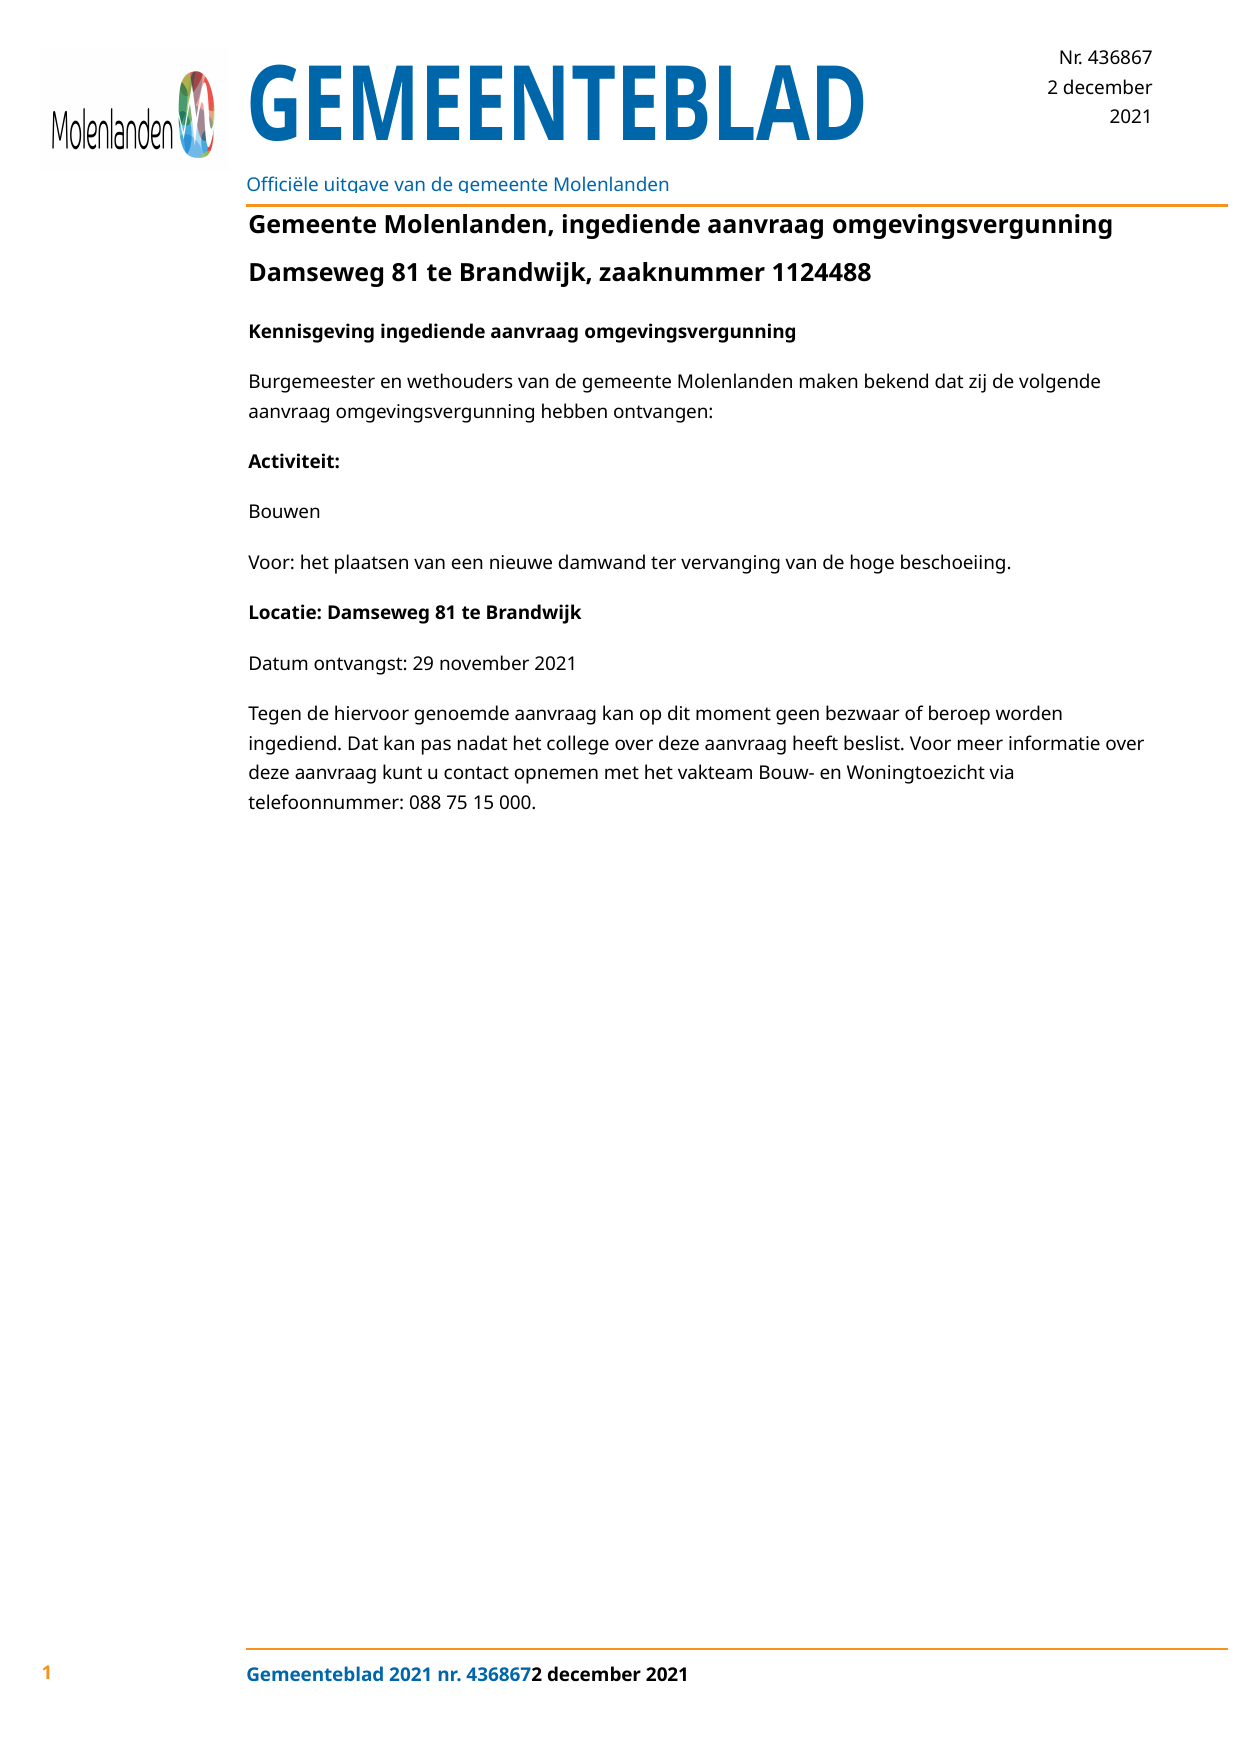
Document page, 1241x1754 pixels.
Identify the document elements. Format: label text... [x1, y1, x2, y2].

text Bouwen [248, 499, 1152, 524]
picture [41, 47, 231, 172]
text Datum ontvangst: 29 november 2021 [248, 650, 1152, 676]
text Tegen de hiervoor genoemde aanvraag kan op dit moment geen bezwaar of beroep worden ingediend. Dat kan pas nadat het college over deze aanvraag heeft beslist. Voor meer informatie over deze aanvraag kunt u contact opnemen met het vakteam Bouw- en Woningtoezicht via telefoonnummer: 088 75 15 000. [248, 700, 1152, 815]
text Voor: het plaatsen van een nieuwe damwand ter vervanging van de hoge beschoeiing. [248, 549, 1152, 575]
text Activiteit: [248, 448, 1152, 474]
text Locatie: Damseweg 81 te Brandwijk [248, 599, 1152, 625]
text Gemeente Molenlanden, ingediende aanvraag omgevingsvergunning Damseweg 81 te Brandwijk, zaaknummer 1124488 [248, 207, 1152, 288]
text Kennisgeving ingediende aanvraag omgevingsvergunning [248, 318, 1152, 344]
text Burgemeester en wethouders van de gemeente Molenlanden maken bekend dat zij de volgende aanvraag omgevingsvergunning hebben ontvangen: [248, 368, 1152, 424]
